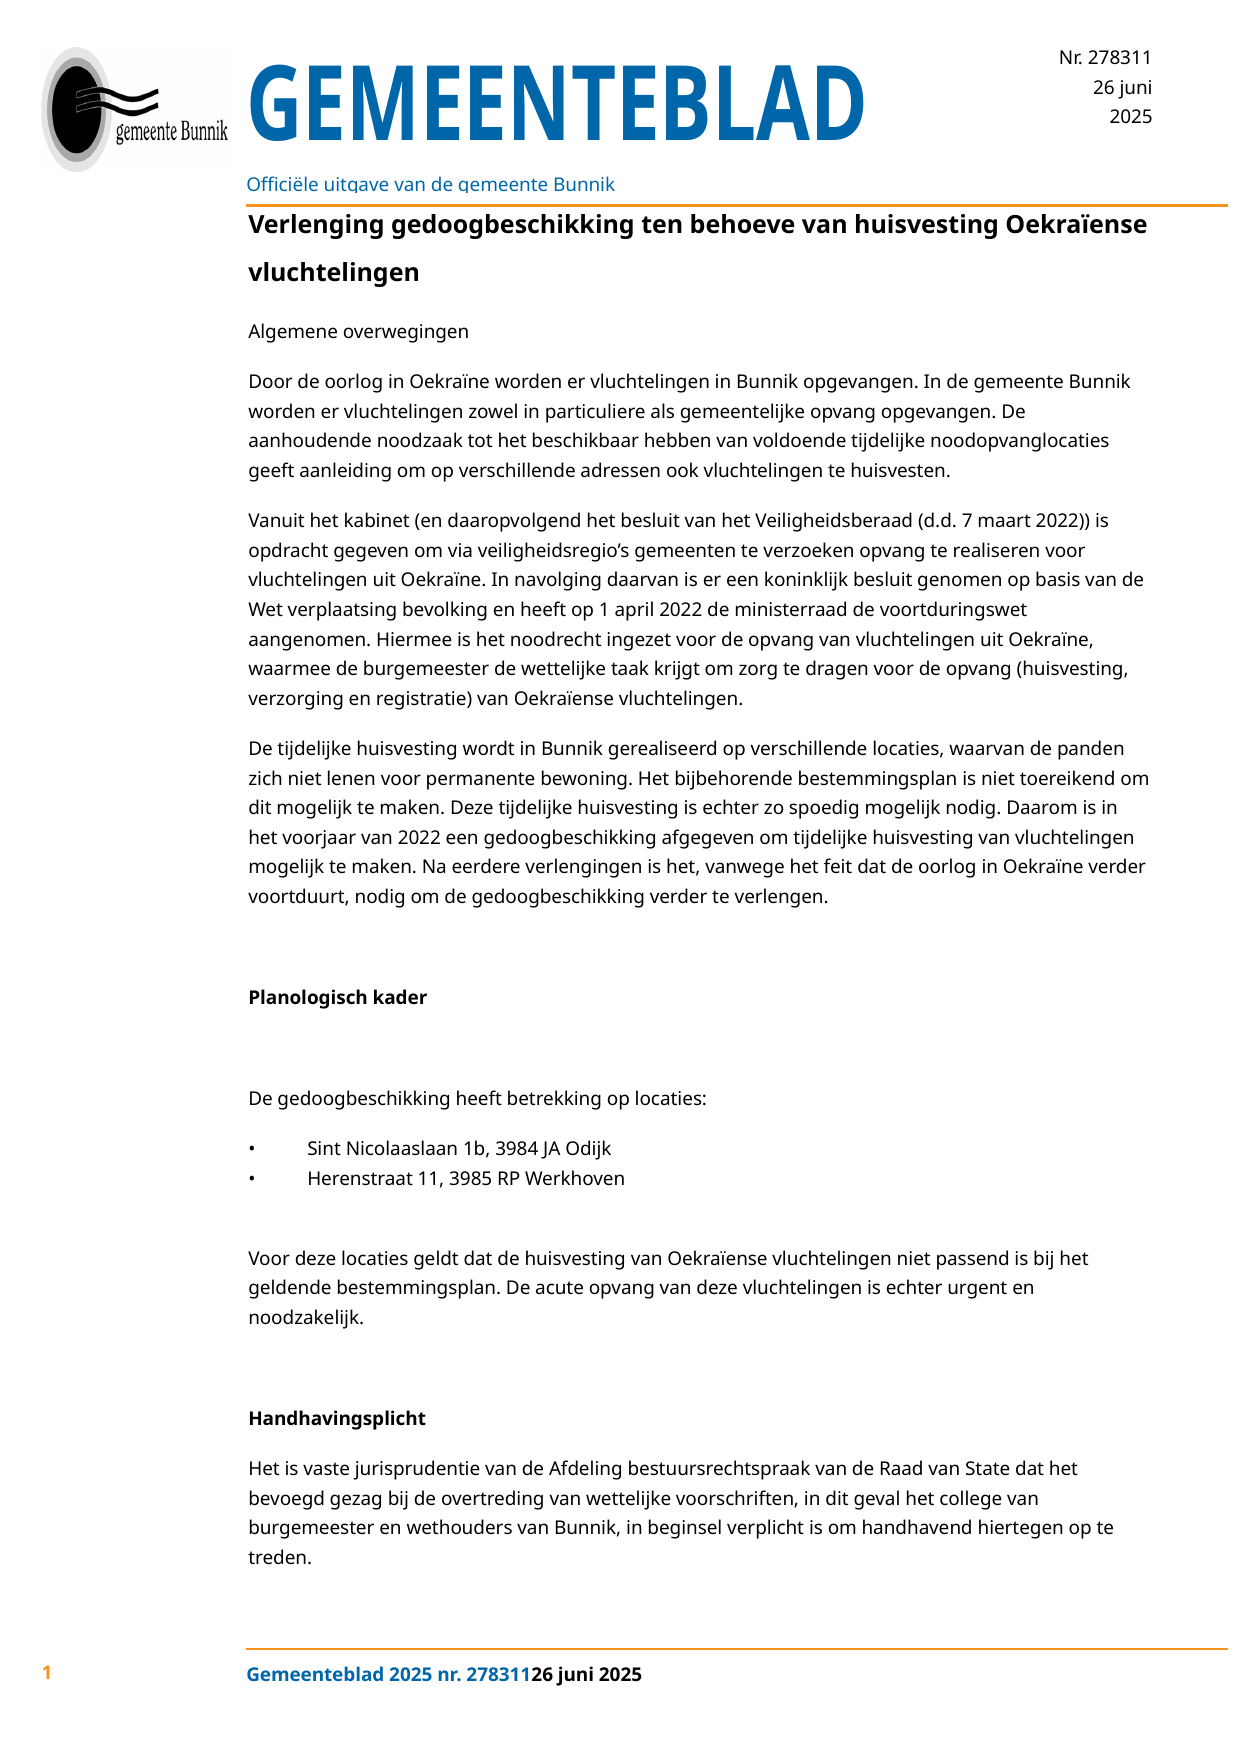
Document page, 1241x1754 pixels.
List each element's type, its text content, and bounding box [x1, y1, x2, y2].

text Het is vaste jurisprudentie van de Afdeling bestuursrechtspraak van de Raad van State dat het bevoegd gezag bij de overtreding van wettelijke voorschriften, in dit geval het college van burgemeester en wethouders van Bunnik, in beginsel verplicht is om handhavend hiertegen op te treden. [248, 1455, 1152, 1570]
text Algemene overwegingen [248, 318, 1152, 344]
text Planologisch kader [248, 984, 1152, 1010]
text Voor deze locaties geldt dat de huisvesting van Oekraïense vluchtelingen niet passend is bij het geldende bestemmingsplan. De acute opvang van deze vluchtelingen is echter urgent en noodzakelijk. [248, 1245, 1152, 1330]
picture [41, 47, 231, 172]
text Vanuit het kabinet (en daaropvolgend het besluit van het Veiligheidsberaad (d.d. 7 maart 2022)) is opdracht gegeven om via veiligheidsregio’s gemeenten te verzoeken opvang te realiseren voor vluchtelingen uit Oekraïne. In navolging daarvan is er een koninklijk besluit genomen op basis van de Wet verplaatsing bevolking en heeft op 1 april 2022 de ministerraad de voortduringswet aangenomen. Hiermee is het noodrecht ingezet voor de opvang van vluchtelingen uit Oekraïne, waarmee de burgemeester de wettelijke taak krijgt om zorg te dragen voor de opvang (huisvesting, verzorging en registratie) van Oekraïense vluchtelingen. [248, 507, 1152, 711]
text De gedoogbeschikking heeft betrekking op locaties: [248, 1085, 1152, 1111]
list Sint Nicolaaslaan 1b, 3984 JA Odijk [248, 1135, 1152, 1161]
text Handhavingsplicht [248, 1405, 1152, 1431]
text Door de oorlog in Oekraïne worden er vluchtelingen in Bunnik opgevangen. In de gemeente Bunnik worden er vluchtelingen zowel in particuliere als gemeentelijke opvang opgevangen. De aanhoudende noodzaak tot het beschikbaar hebben van voldoende tijdelijke noodopvanglocaties geeft aanleiding om op verschillende adressen ook vluchtelingen te huisvesten. [248, 368, 1152, 483]
text De tijdelijke huisvesting wordt in Bunnik gerealiseerd op verschillende locaties, waarvan de panden zich niet lenen voor permanente bewoning. Het bijbehorende bestemmingsplan is niet toereikend om dit mogelijk te maken. Deze tijdelijke huisvesting is echter zo spoedig mogelijk nodig. Daarom is in het voorjaar van 2022 een gedoogbeschikking afgegeven om tijdelijke huisvesting van vluchtelingen mogelijk te maken. Na eerdere verlengingen is het, vanwege het feit dat de oorlog in Oekraïne verder voortduurt, nodig om de gedoogbeschikking verder te verlengen. [248, 735, 1152, 909]
list Herenstraat 11, 3985 RP Werkhoven [248, 1165, 1152, 1191]
text Verlenging gedoogbeschikking ten behoeve van huisvesting Oekraïense vluchtelingen [248, 207, 1152, 288]
